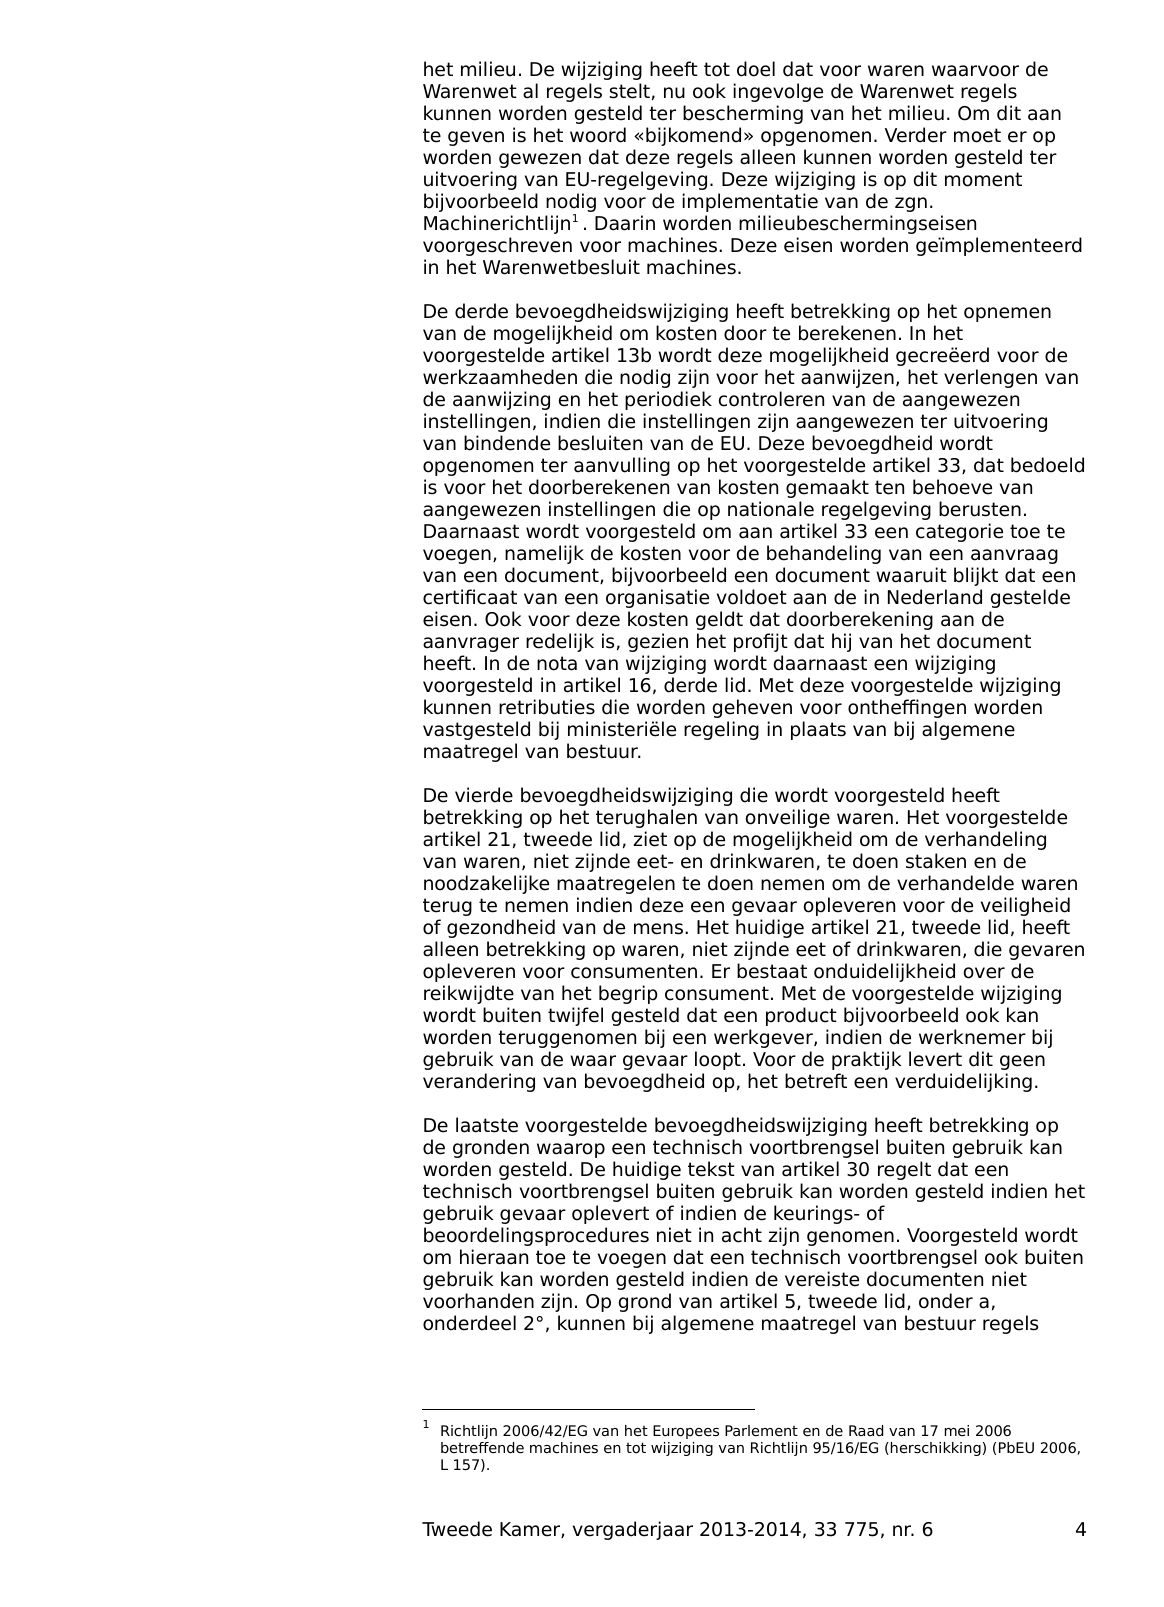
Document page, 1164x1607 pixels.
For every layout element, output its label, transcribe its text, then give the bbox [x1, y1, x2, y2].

text Richtlijn 2006/42/EG van het Europees Parlement en de Raad van 17 mei 2006 betreffende machines en tot wijziging van Richtlijn 95/16/EG (herschikking) (PbEU 2006, L 157). [422, 1418, 1087, 1474]
text De derde bevoegdheidswijziging heeft betrekking op het opnemen van de mogelijkheid om kosten door te berekenen. In het voorgestelde artikel 13b wordt deze mogelijkheid gecreëerd voor de werkzaamheden die nodig zijn voor het aanwijzen, het verlengen van de aanwijzing en het periodiek controleren van de aangewezen instellingen, indien die instellingen zijn aangewezen ter uitvoering van bindende besluiten van de EU. Deze bevoegdheid wordt opgenomen ter aanvulling op het voorgestelde artikel 33, dat bedoeld is voor het doorberekenen van kosten gemaakt ten behoeve van aangewezen instellingen die op nationale regelgeving berusten. Daarnaast wordt voorgesteld om aan artikel 33 een categorie toe te voegen, namelijk de kosten voor de behandeling van een aanvraag van een document, bijvoorbeeld een document waaruit blijkt dat een certificaat van een organisatie voldoet aan de in Nederland gestelde eisen. Ook voor deze kosten geldt dat doorberekening aan de aanvrager redelijk is, gezien het profijt dat hij van het document heeft. In de nota van wijziging wordt daarnaast een wijziging voorgesteld in artikel 16, derde lid. Met deze voorgestelde wijziging kunnen retributies die worden geheven voor ontheffingen worden vastgesteld bij ministeriële regeling in plaats van bij algemene maatregel van bestuur. [422, 301, 1087, 763]
text het milieu. De wijziging heeft tot doel dat voor waren waarvoor de Warenwet al regels stelt, nu ook ingevolge de Warenwet regels kunnen worden gesteld ter bescherming van het milieu. Om dit aan te geven is het woord «bijkomend» opgenomen. Verder moet er op worden gewezen dat deze regels alleen kunnen worden gesteld ter uitvoering van EU-regelgeving. Deze wijziging is op dit moment bijvoorbeeld nodig voor de implementatie van de zgn. Machinerichtlijn. Daarin worden milieubeschermingseisen voorgeschreven voor machines. Deze eisen worden geïmplementeerd in het Warenwetbesluit machines. [422, 59, 1087, 279]
text De vierde bevoegdheidswijziging die wordt voorgesteld heeft betrekking op het terughalen van onveilige waren. Het voorgestelde artikel 21, tweede lid, ziet op de mogelijkheid om de verhandeling van waren, niet zijnde eet- en drinkwaren, te doen staken en de noodzakelijke maatregelen te doen nemen om de verhandelde waren terug te nemen indien deze een gevaar opleveren voor de veiligheid of gezondheid van de mens. Het huidige artikel 21, tweede lid, heeft alleen betrekking op waren, niet zijnde eet of drinkwaren, die gevaren opleveren voor consumenten. Er bestaat onduidelijkheid over de reikwijdte van het begrip consument. Met de voorgestelde wijziging wordt buiten twijfel gesteld dat een product bijvoorbeeld ook kan worden teruggenomen bij een werkgever, indien de werknemer bij gebruik van de waar gevaar loopt. Voor de praktijk levert dit geen verandering van bevoegdheid op, het betreft een verduidelijking. [422, 785, 1087, 1092]
text De laatste voorgestelde bevoegdheidswijziging heeft betrekking op de gronden waarop een technisch voortbrengsel buiten gebruik kan worden gesteld. De huidige tekst van artikel 30 regelt dat een technisch voortbrengsel buiten gebruik kan worden gesteld indien het gebruik gevaar oplevert of indien de keurings- of beoordelingsprocedures niet in acht zijn genomen. Voorgesteld wordt om hieraan toe te voegen dat een technisch voortbrengsel ook buiten gebruik kan worden gesteld indien de vereiste documenten niet voorhanden zijn. Op grond van artikel 5, tweede lid, onder a, onderdeel 2°, kunnen bij algemene maatregel van bestuur regels [422, 1115, 1087, 1334]
